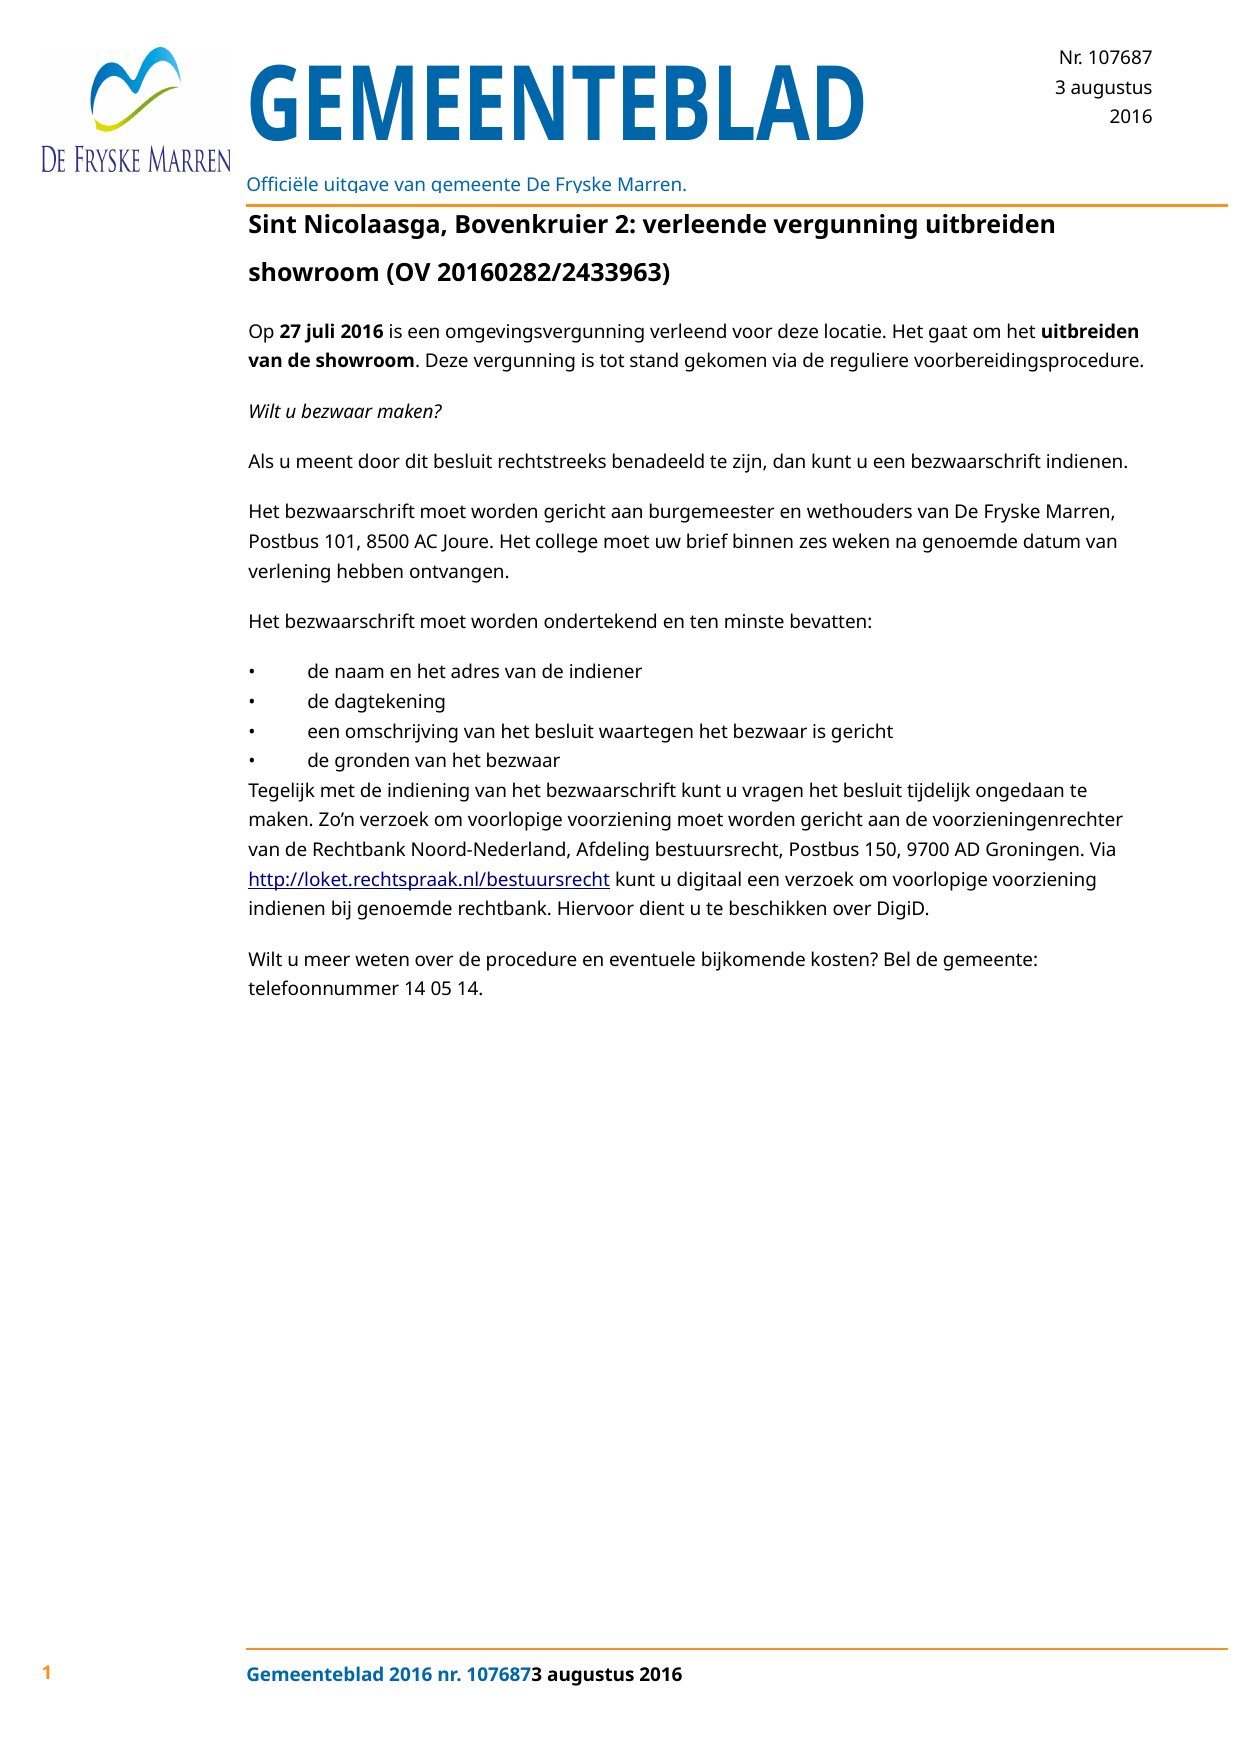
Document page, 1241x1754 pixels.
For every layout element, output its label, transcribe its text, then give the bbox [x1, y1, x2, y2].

text Tegelijk met de indiening van het bezwaarschrift kunt u vragen het besluit tijdelijk ongedaan te maken. Zo’n verzoek om voorlopige voorziening moet worden gericht aan de voorzieningenrechter van de Rechtbank Noord-Nederland, Afdeling bestuursrecht, Postbus 150, 9700 AD Groningen. Via http://loket.rechtspraak.nl/bestuursrecht kunt u digitaal een verzoek om voorlopige voorziening indienen bij genoemde rechtbank. Hiervoor dient u te beschikken over DigiD. [248, 777, 1152, 921]
list een omschrijving van het besluit waartegen het bezwaar is gericht [248, 718, 1152, 744]
text Sint Nicolaasga, Bovenkruier 2: verleende vergunning uitbreiden showroom (OV 20160282/2433963) [248, 207, 1152, 288]
text Het bezwaarschrift moet worden gericht aan burgemeester en wethouders van De Fryske Marren, Postbus 101, 8500 AC Joure. Het college moet uw brief binnen zes weken na genoemde datum van verlening hebben ontvangen. [248, 499, 1152, 584]
text Op 27 juli 2016 is een omgevingsvergunning verleend voor deze locatie. Het gaat om het uitbreiden van de showroom. Deze vergunning is tot stand gekomen via de reguliere voorbereidingsprocedure. [248, 318, 1152, 373]
list de gronden van het bezwaar [248, 747, 1152, 773]
text Wilt u meer weten over de procedure en eventuele bijkomende kosten? Bel de gemeente: telefoonnummer 14 05 14. [248, 946, 1152, 1001]
list de naam en het adres van de indiener [248, 659, 1152, 684]
text Wilt u bezwaar maken? [248, 398, 1152, 424]
picture [41, 47, 231, 172]
list de dagtekening [248, 688, 1152, 714]
text Als u meent door dit besluit rechtstreeks benadeeld te zijn, dan kunt u een bezwaarschrift indienen. [248, 448, 1152, 474]
text Het bezwaarschrift moet worden ondertekend en ten minste bevatten: [248, 608, 1152, 634]
